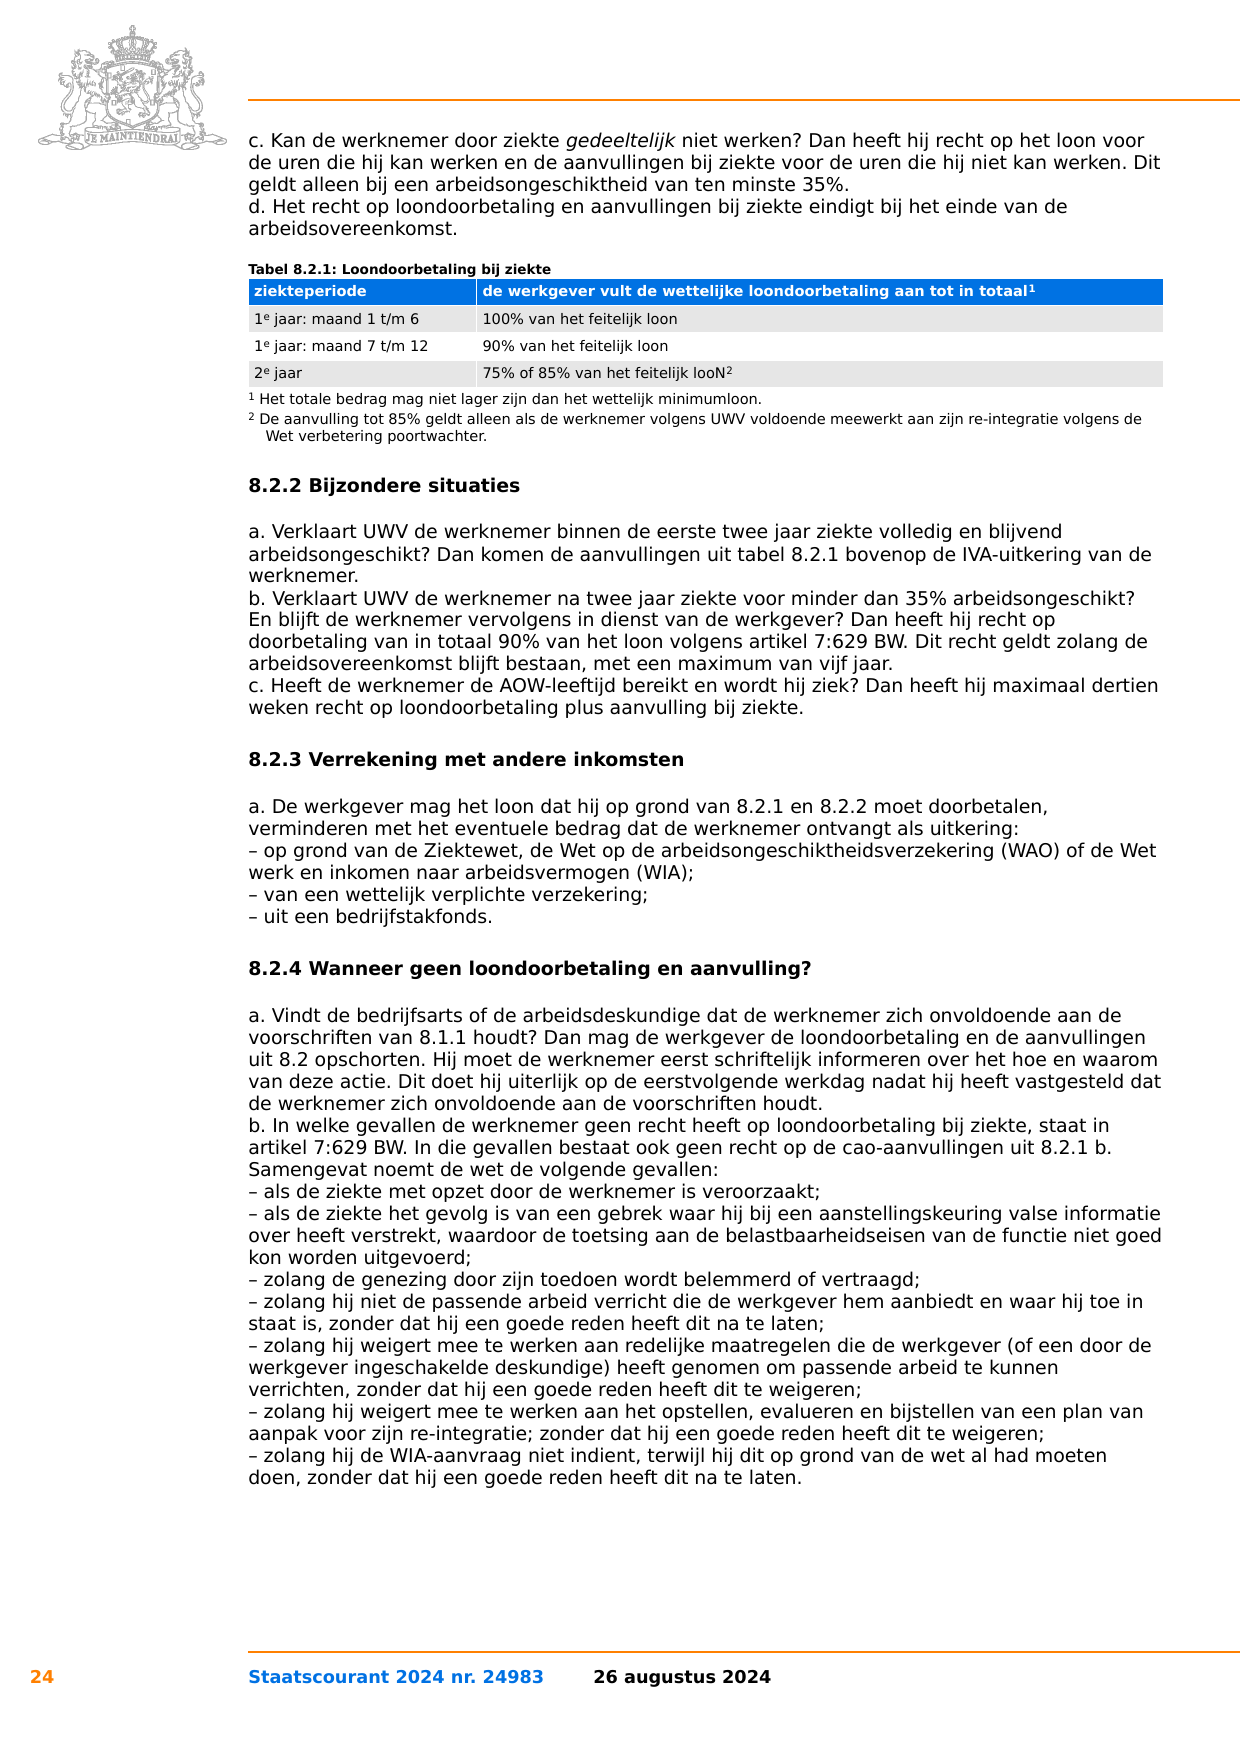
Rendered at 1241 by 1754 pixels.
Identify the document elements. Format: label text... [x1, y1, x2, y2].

text – zolang hij niet de passende arbeid verricht die de werkgever hem aanbiedt en waar hij toe in staat is, zonder dat hij een goede reden heeft dit na te laten; [248, 1291, 1163, 1335]
table_cell 100% van het feitelijk loon [477, 306, 1163, 332]
table_cell 90% van het feitelijk loon [477, 333, 1163, 359]
text – van een wettelijk verplichte verzekering; [248, 884, 1163, 906]
text c. Kan de werknemer door ziekte gedeeltelijk niet werken? Dan heeft hij recht op het loon voor de uren die hij kan werken en de aanvullingen bij ziekte voor de uren die hij niet kan werken. Dit geldt alleen bij een arbeidsongeschiktheid van ten minste 35%. [248, 130, 1163, 196]
table_cell 1e jaar: maand 1 t/m 6 [249, 306, 476, 332]
table_cell 75% of 85% van het feitelijk looN2 [477, 361, 1163, 387]
table_cell 2e jaar [249, 361, 476, 387]
text c. Heeft de werknemer de AOW-leeftijd bereikt en wordt hij ziek? Dan heeft hij maximaal dertien weken recht op loondoorbetaling plus aanvulling bij ziekte. [248, 675, 1163, 719]
text a. De werkgever mag het loon dat hij op grond van 8.2.1 en 8.2.2 moet doorbetalen, verminderen met het eventuele bedrag dat de werknemer ontvangt als uitkering: [248, 796, 1163, 840]
text – op grond van de Ziektewet, de Wet op de arbeidsongeschiktheidsverzekering (WAO) of de Wet werk en inkomen naar arbeidsvermogen (WIA); [248, 840, 1163, 884]
text – als de ziekte het gevolg is van een gebrek waar hij bij een aanstellingskeuring valse informatie over heeft verstrekt, waardoor de toetsing aan de belastbaarheidseisen van de functie niet goed kon worden uitgevoerd; [248, 1203, 1163, 1269]
picture [38, 25, 227, 150]
text – als de ziekte met opzet door de werknemer is veroorzaakt; [248, 1181, 1163, 1203]
table_cell de werkgever vult de wettelijke loondoorbetaling aan tot in totaal1 [477, 279, 1163, 305]
table_cell 1e jaar: maand 7 t/m 12 [249, 333, 476, 359]
subtitle 8.2.2 Bijzondere situaties [248, 474, 1163, 496]
text b. In welke gevallen de werknemer geen recht heeft op loondoorbetaling bij ziekte, staat in artikel 7:629 BW. In die gevallen bestaat ook geen recht op de cao-aanvullingen uit 8.2.1 b. Samengevat noemt de wet de volgende gevallen: [248, 1115, 1163, 1181]
text – uit een bedrijfstakfonds. [248, 906, 1163, 928]
text – zolang hij weigert mee te werken aan het opstellen, evalueren en bijstellen van een plan van aanpak voor zijn re-integratie; zonder dat hij een goede reden heeft dit te weigeren; [248, 1401, 1163, 1445]
subtitle 8.2.4 Wanneer geen loondoorbetaling en aanvulling? [248, 958, 1163, 980]
text – zolang hij de WIA-aanvraag niet indient, terwijl hij dit op grond van de wet al had moeten doen, zonder dat hij een goede reden heeft dit na te laten. [248, 1445, 1163, 1489]
table_cell ziekteperiode [249, 279, 476, 305]
text – zolang de genezing door zijn toedoen wordt belemmerd of vertraagd; [248, 1269, 1163, 1291]
text a. Vindt de bedrijfsarts of de arbeidsdeskundige dat de werknemer zich onvoldoende aan de voorschriften van 8.1.1 houdt? Dan mag de werkgever de loondoorbetaling en de aanvullingen uit 8.2 opschorten. Hij moet de werknemer eerst schriftelijk informeren over het hoe en waarom van deze actie. Dit doet hij uiterlijk op de eerstvolgende werkdag nadat hij heeft vastgesteld dat de werknemer zich onvoldoende aan de voorschriften houdt. [248, 1005, 1163, 1115]
table_cell 1 Het totale bedrag mag niet lager zijn dan het wettelijk minimumloon. 2 De aanvulling tot 85% geldt alleen als de werknemer volgens UWV voldoende meewerkt aan zijn re-integratie volgens de Wet verbetering poortwachter. [248, 388, 1163, 444]
text a. Verklaart UWV de werknemer binnen de eerste twee jaar ziekte volledig en blijvend arbeidsongeschikt? Dan komen de aanvullingen uit tabel 8.2.1 bovenop de IVA-uitkering van de werknemer. [248, 521, 1163, 587]
subtitle 8.2.3 Verrekening met andere inkomsten [248, 749, 1163, 771]
text – zolang hij weigert mee te werken aan redelijke maatregelen die de werkgever (of een door de werkgever ingeschakelde deskundige) heeft genomen om passende arbeid te kunnen verrichten, zonder dat hij een goede reden heeft dit te weigeren; [248, 1335, 1163, 1401]
table_header Tabel 8.2.1: Loondoorbetaling bij ziekte [248, 262, 1163, 277]
text d. Het recht op loondoorbetaling en aanvullingen bij ziekte eindigt bij het einde van de arbeidsovereenkomst. [248, 196, 1163, 240]
text b. Verklaart UWV de werknemer na twee jaar ziekte voor minder dan 35% arbeidsongeschikt? En blijft de werknemer vervolgens in dienst van de werkgever? Dan heeft hij recht op doorbetaling van in totaal 90% van het loon volgens artikel 7:629 BW. Dit recht geldt zolang de arbeidsovereenkomst blijft bestaan, met een maximum van vijf jaar. [248, 587, 1163, 675]
